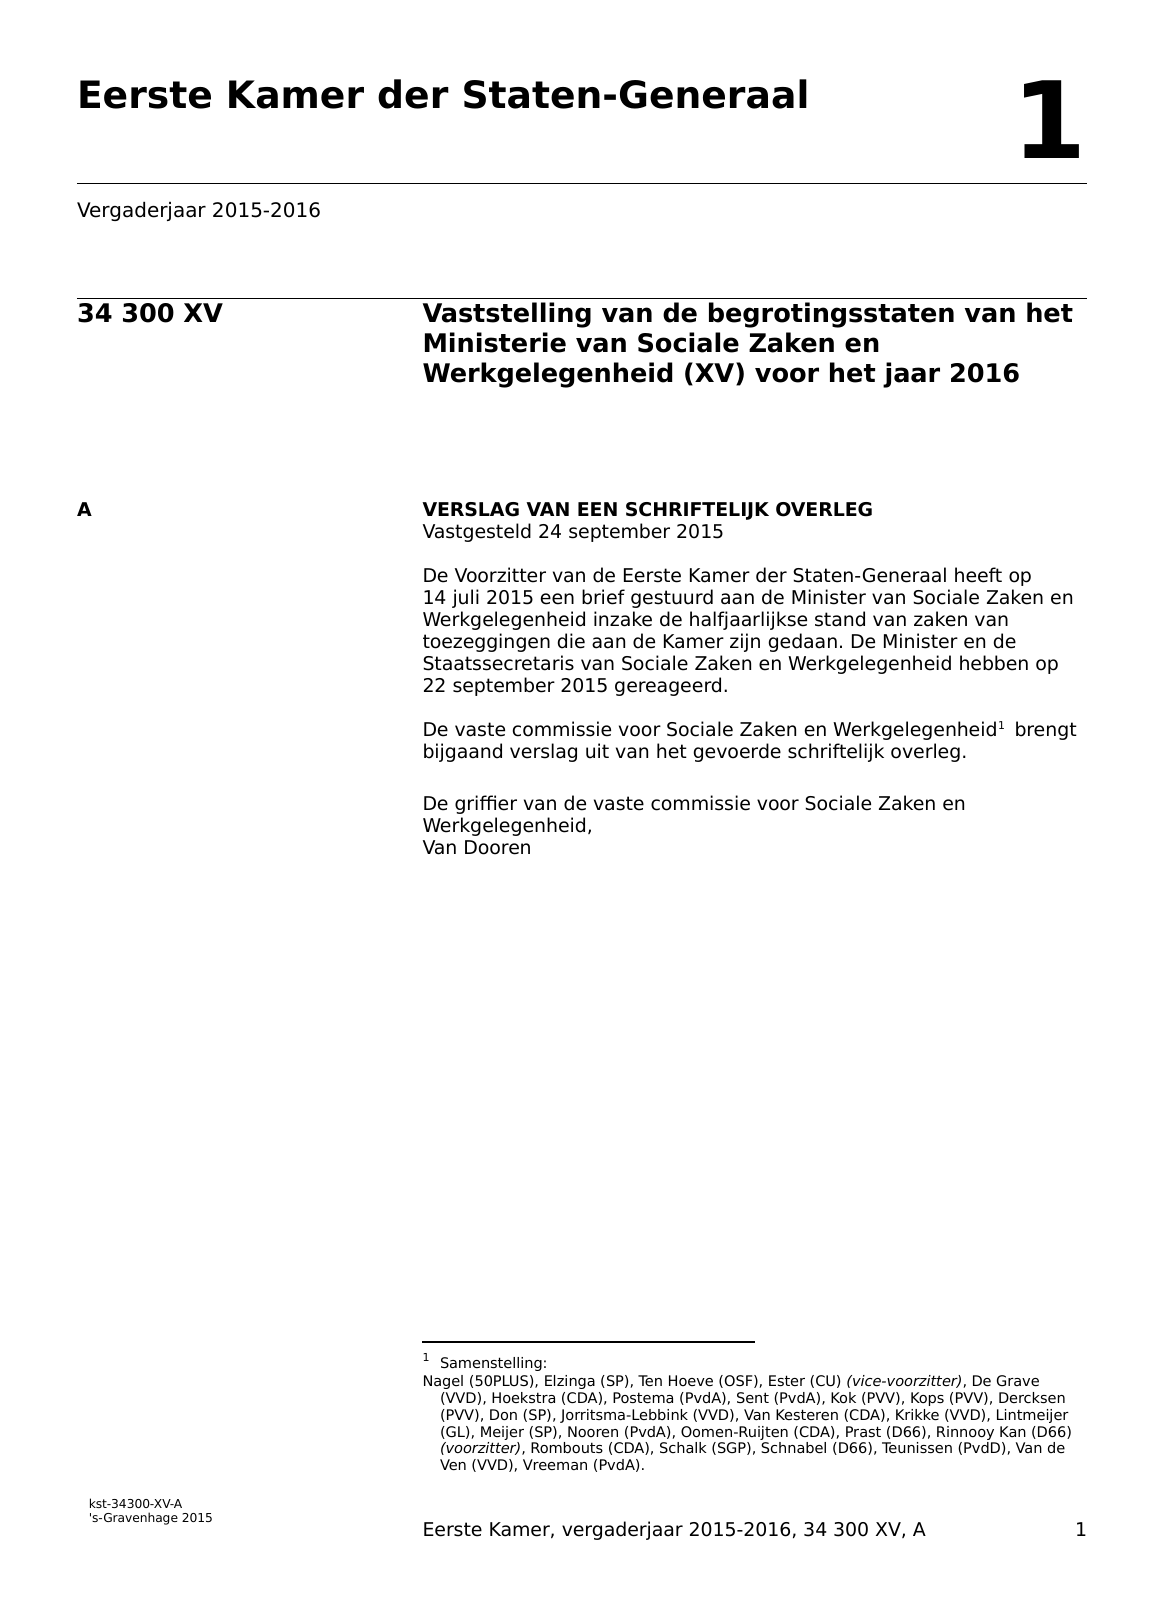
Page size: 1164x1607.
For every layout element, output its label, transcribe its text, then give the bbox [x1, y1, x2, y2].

subtitle A VERSLAG VAN EEN SCHRIFTELIJK OVERLEG [77, 499, 1087, 521]
text Vastgesteld 24 september 2015 [422, 521, 1087, 543]
text De griffier van de vaste commissie voor Sociale Zaken en Werkgelegenheid, Van Dooren [422, 793, 1087, 859]
text 's-Gravenhage 2015 [88, 1511, 323, 1525]
text Samenstelling: [422, 1351, 1087, 1373]
subtitle 34 300 XV Vaststelling van de begrotingsstaten van het Ministerie van Sociale Zaken en Werkgelegenheid (XV) voor het jaar 2016 [77, 299, 1087, 388]
table_cell Vergaderjaar 2015-2016 [77, 184, 1087, 298]
table_header 1 [886, 59, 1087, 183]
text De Voorzitter van de Eerste Kamer der Staten-Generaal heeft op 14 juli 2015 een brief gestuurd aan de Minister van Sociale Zaken en Werkgelegenheid inzake de halfjaarlijkse stand van zaken van toezeggingen die aan de Kamer zijn gedaan. De Minister en de Staatssecretaris van Sociale Zaken en Werkgelegenheid hebben op 22 september 2015 gereageerd. [422, 565, 1087, 697]
text kst-34300-XV-A [88, 1497, 323, 1511]
text Nagel (50PLUS), Elzinga (SP), Ten Hoeve (OSF), Ester (CU) (vice-voorzitter), De Grave (VVD), Hoekstra (CDA), Postema (PvdA), Sent (PvdA), Kok (PVV), Kops (PVV), Dercksen (PVV), Don (SP), Jorritsma-Lebbink (VVD), Van Kesteren (CDA), Krikke (VVD), Lintmeijer (GL), Meijer (SP), Nooren (PvdA), Oomen-Ruijten (CDA), Prast (D66), Rinnooy Kan (D66) (voorzitter), Rombouts (CDA), Schalk (SGP), Schnabel (D66), Teunissen (PvdD), Van de Ven (VVD), Vreeman (PvdA). [422, 1373, 1087, 1474]
table_header Eerste Kamer der Staten-Generaal [77, 59, 886, 183]
text De vaste commissie voor Sociale Zaken en Werkgelegenheid brengt bijgaand verslag uit van het gevoerde schriftelijk overleg. [422, 719, 1087, 763]
